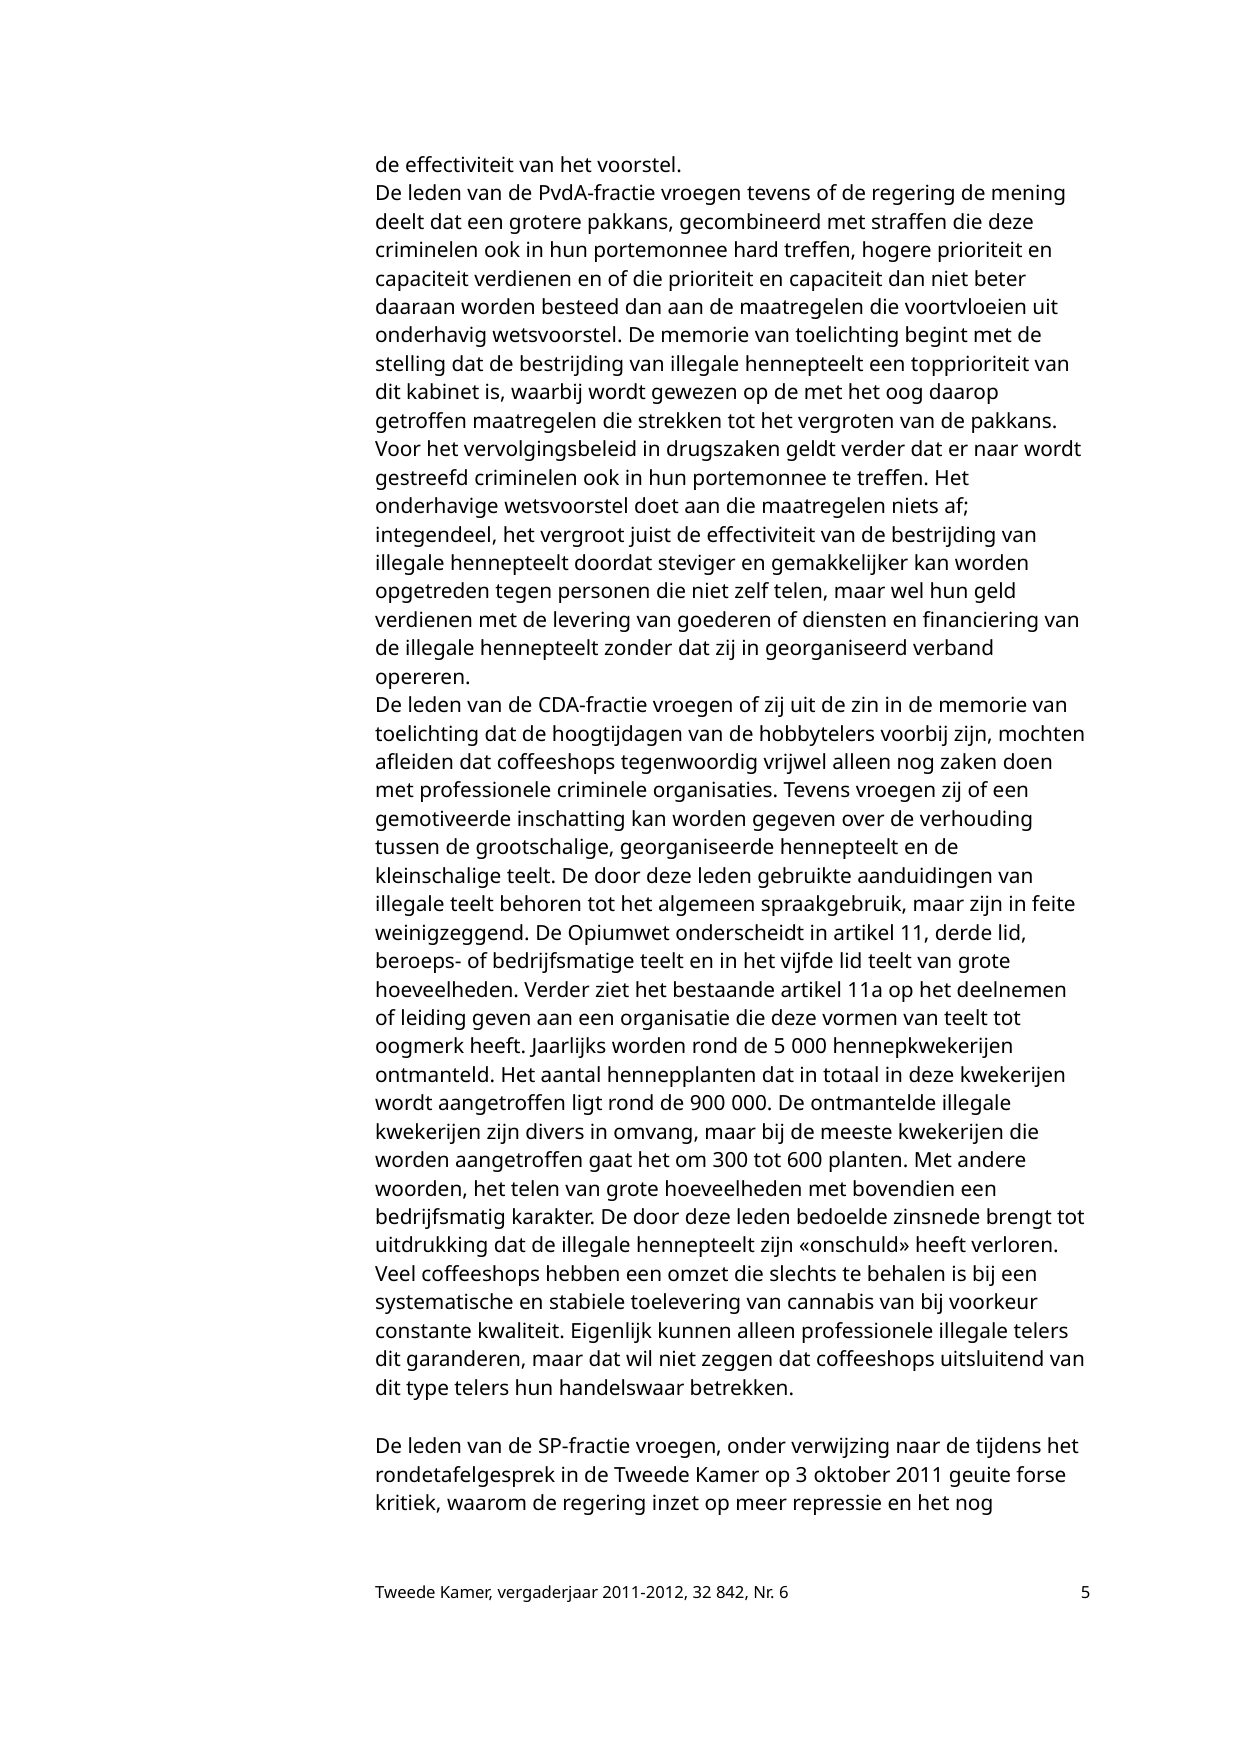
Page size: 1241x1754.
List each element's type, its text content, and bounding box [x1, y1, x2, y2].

text De leden van de PvdA-fractie vroegen tevens of de regering de mening deelt dat een grotere pakkans, gecombineerd met straffen die deze criminelen ook in hun portemonnee hard treffen, hogere prioriteit en capaciteit verdienen en of die prioriteit en capaciteit dan niet beter daaraan worden besteed dan aan de maatregelen die voortvloeien uit onderhavig wetsvoorstel. De memorie van toelichting begint met de stelling dat de bestrijding van illegale hennepteelt een topprioriteit van dit kabinet is, waarbij wordt gewezen op de met het oog daarop getroffen maatregelen die strekken tot het vergroten van de pakkans. Voor het vervolgingsbeleid in drugszaken geldt verder dat er naar wordt gestreefd criminelen ook in hun portemonnee te treffen. Het onderhavige wetsvoorstel doet aan die maatregelen niets af; integendeel, het vergroot juist de effectiviteit van de bestrijding van illegale hennepteelt doordat steviger en gemakkelijker kan worden opgetreden tegen personen die niet zelf telen, maar wel hun geld verdienen met de levering van goederen of diensten en financiering van de illegale hennepteelt zonder dat zij in georganiseerd verband opereren. [375, 178, 1090, 690]
text De leden van de CDA-fractie vroegen of zij uit de zin in de memorie van toelichting dat de hoogtijdagen van de hobbytelers voorbij zijn, mochten afleiden dat coffeeshops tegenwoordig vrijwel alleen nog zaken doen met professionele criminele organisaties. Tevens vroegen zij of een gemotiveerde inschatting kan worden gegeven over de verhouding tussen de grootschalige, georganiseerde hennepteelt en de kleinschalige teelt. De door deze leden gebruikte aanduidingen van illegale teelt behoren tot het algemeen spraakgebruik, maar zijn in feite weinigzeggend. De Opiumwet onderscheidt in artikel 11, derde lid, beroeps- of bedrijfsmatige teelt en in het vijfde lid teelt van grote hoeveelheden. Verder ziet het bestaande artikel 11a op het deelnemen of leiding geven aan een organisatie die deze vormen van teelt tot oogmerk heeft. Jaarlijks worden rond de 5 000 hennepkwekerijen ontmanteld. Het aantal hennepplanten dat in totaal in deze kwekerijen wordt aangetroffen ligt rond de 900 000. De ontmantelde illegale kwekerijen zijn divers in omvang, maar bij de meeste kwekerijen die worden aangetroffen gaat het om 300 tot 600 planten. Met andere woorden, het telen van grote hoeveelheden met bovendien een bedrijfsmatig karakter. De door deze leden bedoelde zinsnede brengt tot uitdrukking dat de illegale hennepteelt zijn «onschuld» heeft verloren. Veel coffeeshops hebben een omzet die slechts te behalen is bij een systematische en stabiele toelevering van cannabis van bij voorkeur constante kwaliteit. Eigenlijk kunnen alleen professionele illegale telers dit garanderen, maar dat wil niet zeggen dat coffeeshops uitsluitend van dit type telers hun handelswaar betrekken. [375, 690, 1090, 1401]
text de effectiviteit van het voorstel. [375, 150, 1090, 178]
text De leden van de SP-fractie vroegen, onder verwijzing naar de tijdens het rondetafelgesprek in de Tweede Kamer op 3 oktober 2011 geuite forse kritiek, waarom de regering inzet op meer repressie en het nog [375, 1431, 1090, 1517]
